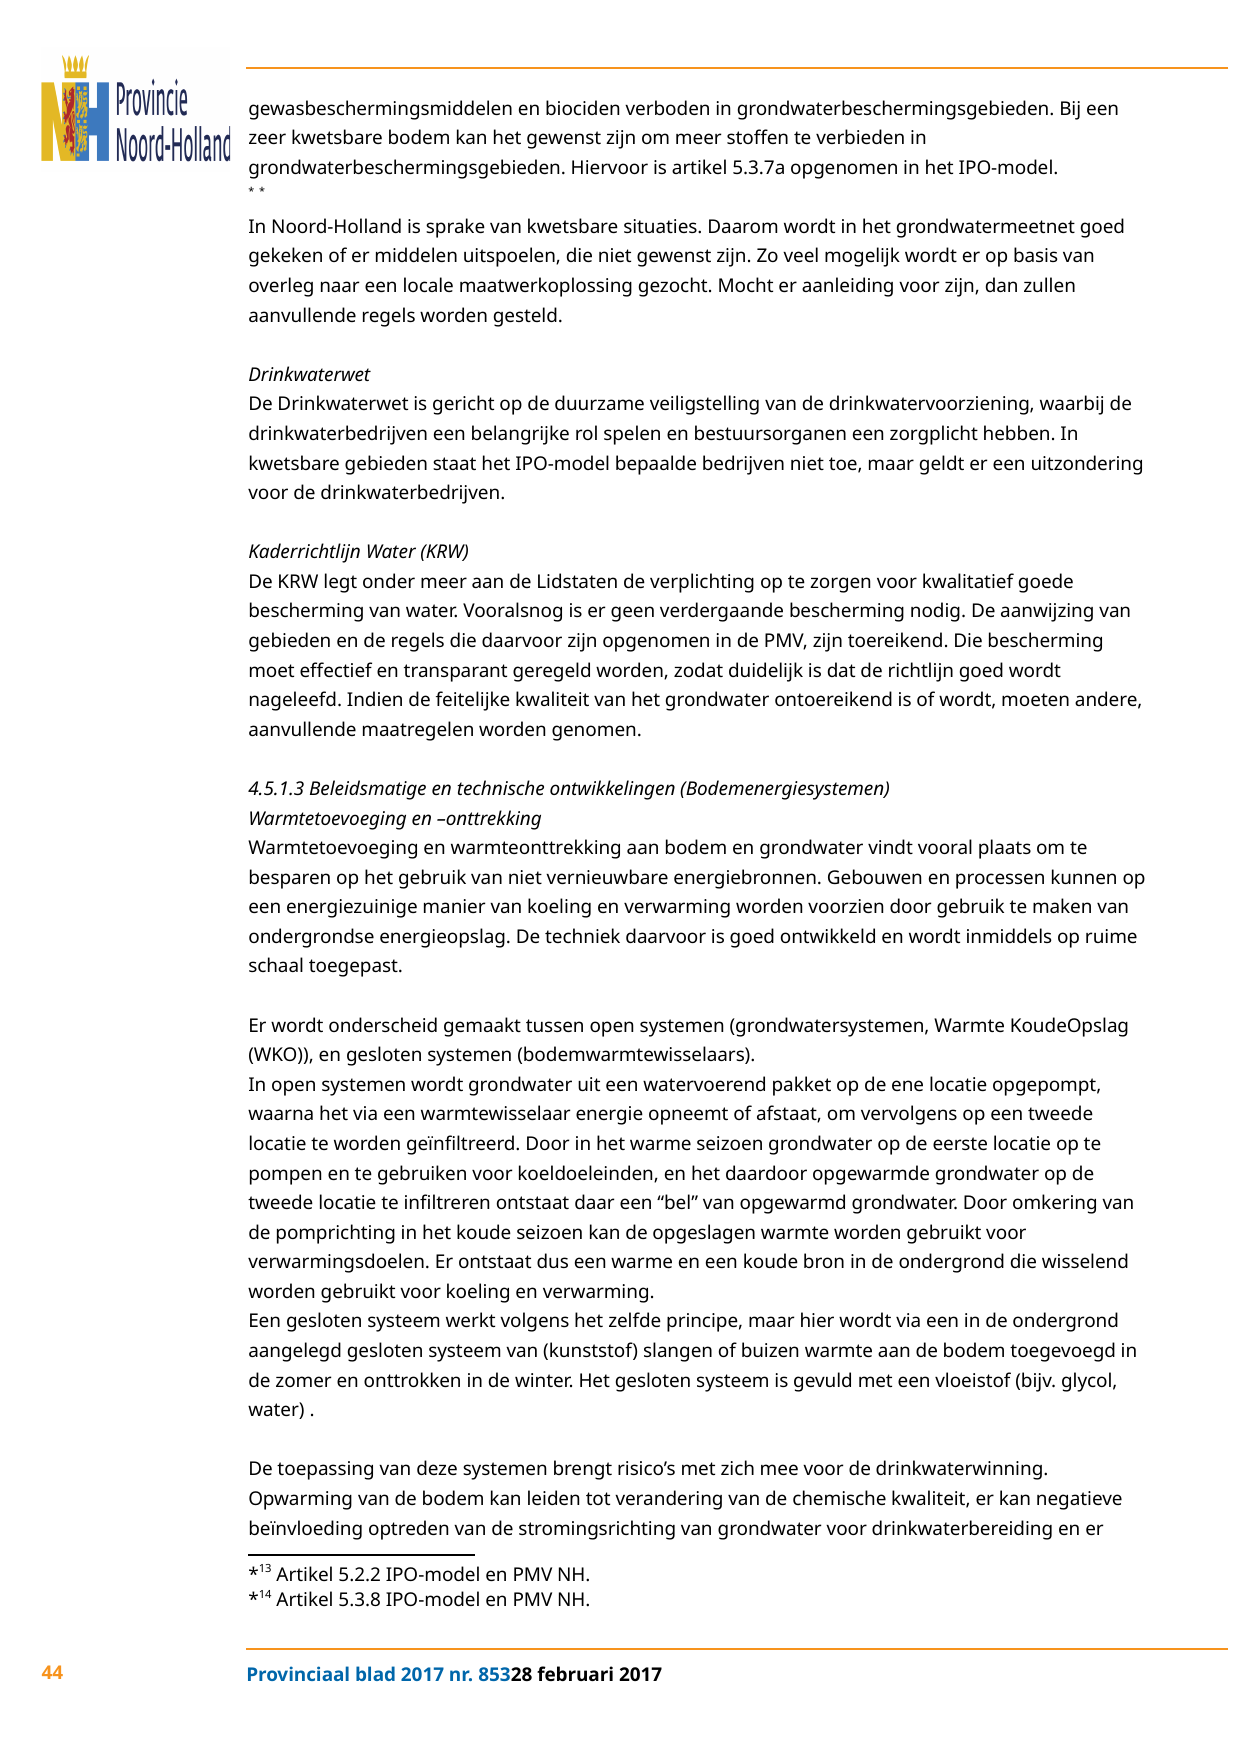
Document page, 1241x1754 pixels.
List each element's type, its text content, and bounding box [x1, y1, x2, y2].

text Kaderrichtlijn Water (KRW) [248, 538, 1152, 564]
text In Noord-Holland is sprake van kwetsbare situaties. Daarom wordt in het grondwatermeetnet goed gekeken of er middelen uitspoelen, die niet gewenst zijn. Zo veel mogelijk wordt er op basis van overleg naar een locale maatwerkoplossing gezocht. Mocht er aanleiding voor zijn, dan zullen aanvullende regels worden gesteld. [248, 213, 1152, 328]
text 14 Artikel 5.3.8 IPO-model en PMV NH. [248, 1586, 1152, 1612]
text gewasbeschermingsmiddelen en biociden verboden in grondwaterbeschermingsgebieden. Bij een zeer kwetsbare bodem kan het gewenst zijn om meer stoffen te verbieden in grondwaterbeschermingsgebieden. Hiervoor is artikel 5.3.7a opgenomen in het IPO-model. [248, 95, 1152, 180]
text Er wordt onderscheid gemaakt tussen open systemen (grondwatersystemen, Warmte KoudeOpslag (WKO)), en gesloten systemen (bodemwarmtewisselaars). [248, 1012, 1152, 1067]
text Drinkwaterwet [248, 361, 1152, 387]
text De toepassing van deze systemen brengt risico’s met zich mee voor de drinkwaterwinning. Opwarming van de bodem kan leiden tot verandering van de chemische kwaliteit, er kan negatieve beïnvloeding optreden van de stromingsrichting van grondwater voor drinkwaterbereiding en er [248, 1456, 1152, 1541]
text Warmtetoevoeging en warmteonttrekking aan bodem en grondwater vindt vooral plaats om te besparen op het gebruik van niet vernieuwbare energiebronnen. Gebouwen en processen kunnen op een energiezuinige manier van koeling en verwarming worden voorzien door gebruik te maken van ondergrondse energieopslag. De techniek daarvoor is goed ontwikkeld en wordt inmiddels op ruime schaal toegepast. [248, 834, 1152, 978]
text De Drinkwaterwet is gericht op de duurzame veiligstelling van de drinkwatervoorziening, waarbij de drinkwaterbedrijven een belangrijke rol spelen en bestuursorganen een zorgplicht hebben. In kwetsbare gebieden staat het IPO-model bepaalde bedrijven niet toe, maar geldt er een uitzondering voor de drinkwaterbedrijven. [248, 391, 1152, 505]
picture [41, 47, 231, 172]
text In open systemen wordt grondwater uit een watervoerend pakket op de ene locatie opgepompt, waarna het via een warmtewisselaar energie opneemt of afstaat, om vervolgens op een tweede locatie te worden geïnfiltreerd. Door in het warme seizoen grondwater op de eerste locatie op te pompen en te gebruiken voor koeldoeleinden, en het daardoor opgewarmde grondwater op de tweede locatie te infiltreren ontstaat daar een “bel” van opgewarmd grondwater. Door omkering van de pomprichting in het koude seizoen kan de opgeslagen warmte worden gebruikt voor verwarmingsdoelen. Er ontstaat dus een warme en een koude bron in de ondergrond die wisselend worden gebruikt voor koeling en verwarming. [248, 1071, 1152, 1304]
text Warmtetoevoeging en –onttrekking [248, 805, 1152, 831]
text De KRW legt onder meer aan de Lidstaten de verplichting op te zorgen voor kwalitatief goede bescherming van water. Vooralsnog is er geen verdergaande bescherming nodig. De aanwijzing van gebieden en de regels die daarvoor zijn opgenomen in de PMV, zijn toereikend. Die bescherming moet effectief en transparant geregeld worden, zodat duidelijk is dat de richtlijn goed wordt nageleefd. Indien de feitelijke kwaliteit van het grondwater ontoereikend is of wordt, moeten andere, aanvullende maatregelen worden genomen. [248, 568, 1152, 742]
text Een gesloten systeem werkt volgens het zelfde principe, maar hier wordt via een in de ondergrond aangelegd gesloten systeem van (kunststof) slangen of buizen warmte aan de bodem toegevoegd in de zomer en onttrokken in de winter. Het gesloten systeem is gevuld met een vloeistof (bijv. glycol, water) . [248, 1308, 1152, 1422]
text 13 Artikel 5.2.2 IPO-model en PMV NH. [248, 1561, 1152, 1586]
text 4.5.1.3 Beleidsmatige en technische ontwikkelingen (Bodemenergiesystemen) [248, 775, 1152, 801]
